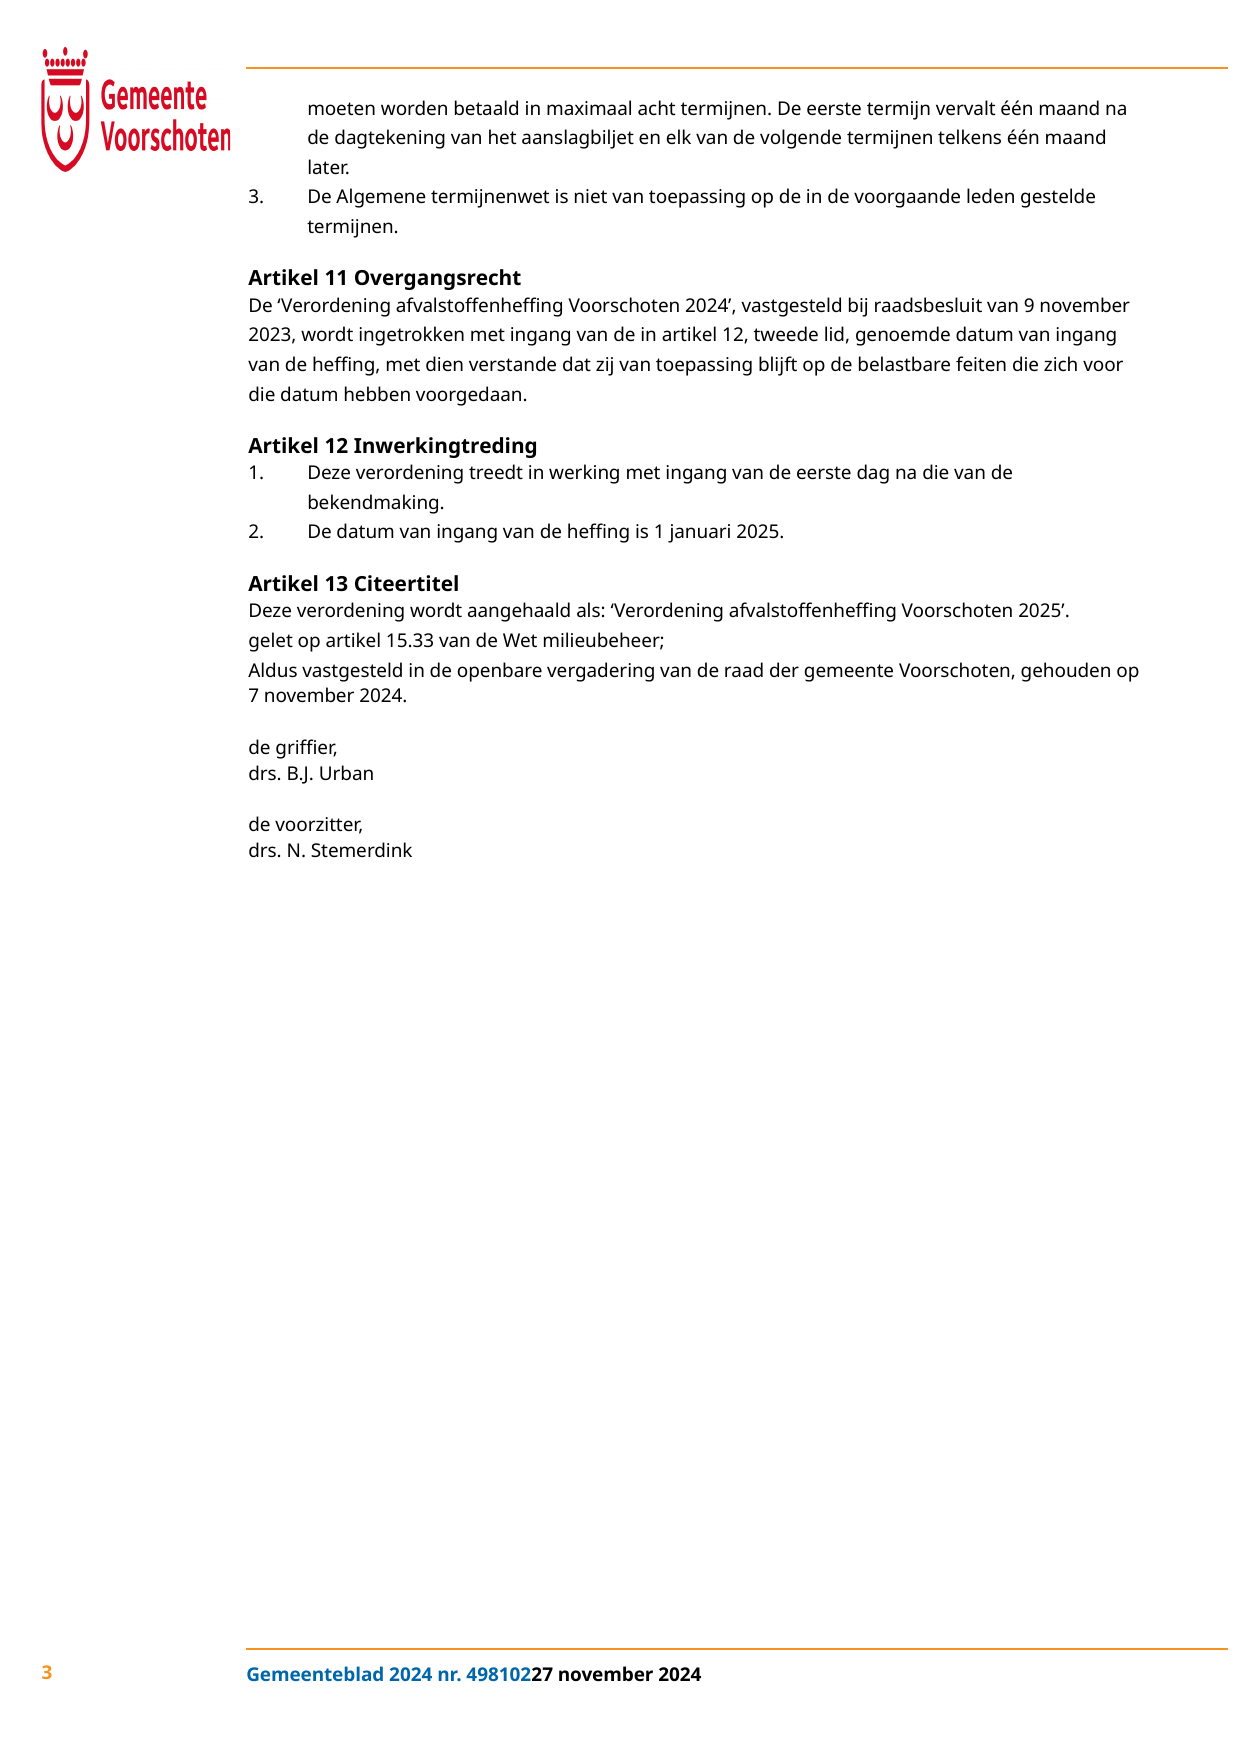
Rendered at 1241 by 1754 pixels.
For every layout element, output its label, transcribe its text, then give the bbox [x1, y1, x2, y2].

list De Algemene termijnenwet is niet van toepassing op de in de voorgaande leden gestelde termijnen. [248, 183, 1152, 239]
list De datum van ingang van de heffing is 1 januari 2025. [248, 519, 1152, 544]
text drs. N. Stemerdink [248, 837, 1152, 863]
text Artikel 11 Overgangsrecht [248, 263, 1152, 292]
list moeten worden betaald in maximaal acht termijnen. De eerste termijn vervalt één maand na de dagtekening van het aanslagbiljet en elk van de volgende termijnen telkens één maand later. [248, 95, 1152, 180]
picture [41, 47, 231, 172]
text De ‘Verordening afvalstoffenheffing Voorschoten 2024’, vastgesteld bij raadsbesluit van 9 november 2023, wordt ingetrokken met ingang van de in artikel 12, tweede lid, genoemde datum van ingang van de heffing, met dien verstande dat zij van toepassing blijft op de belastbare feiten die zich voor die datum hebben voorgedaan. [248, 292, 1152, 406]
text drs. B.J. Urban [248, 760, 1152, 785]
text gelet op artikel 15.33 van de Wet milieubeheer; [248, 627, 1152, 653]
text Artikel 12 Inwerkingtreding [248, 431, 1152, 459]
text de griffier, [248, 734, 1152, 760]
text Deze verordening wordt aangehaald als: ‘Verordening afvalstoffenheffing Voorschoten 2025’. [248, 598, 1152, 623]
text de voorzitter, [248, 811, 1152, 837]
text Artikel 13 Citeertitel [248, 569, 1152, 598]
text Aldus vastgesteld in de openbare vergadering van de raad der gemeente Voorschoten, gehouden op 7 november 2024. [248, 657, 1152, 708]
list Deze verordening treedt in werking met ingang van de eerste dag na die van de bekendmaking. [248, 459, 1152, 515]
